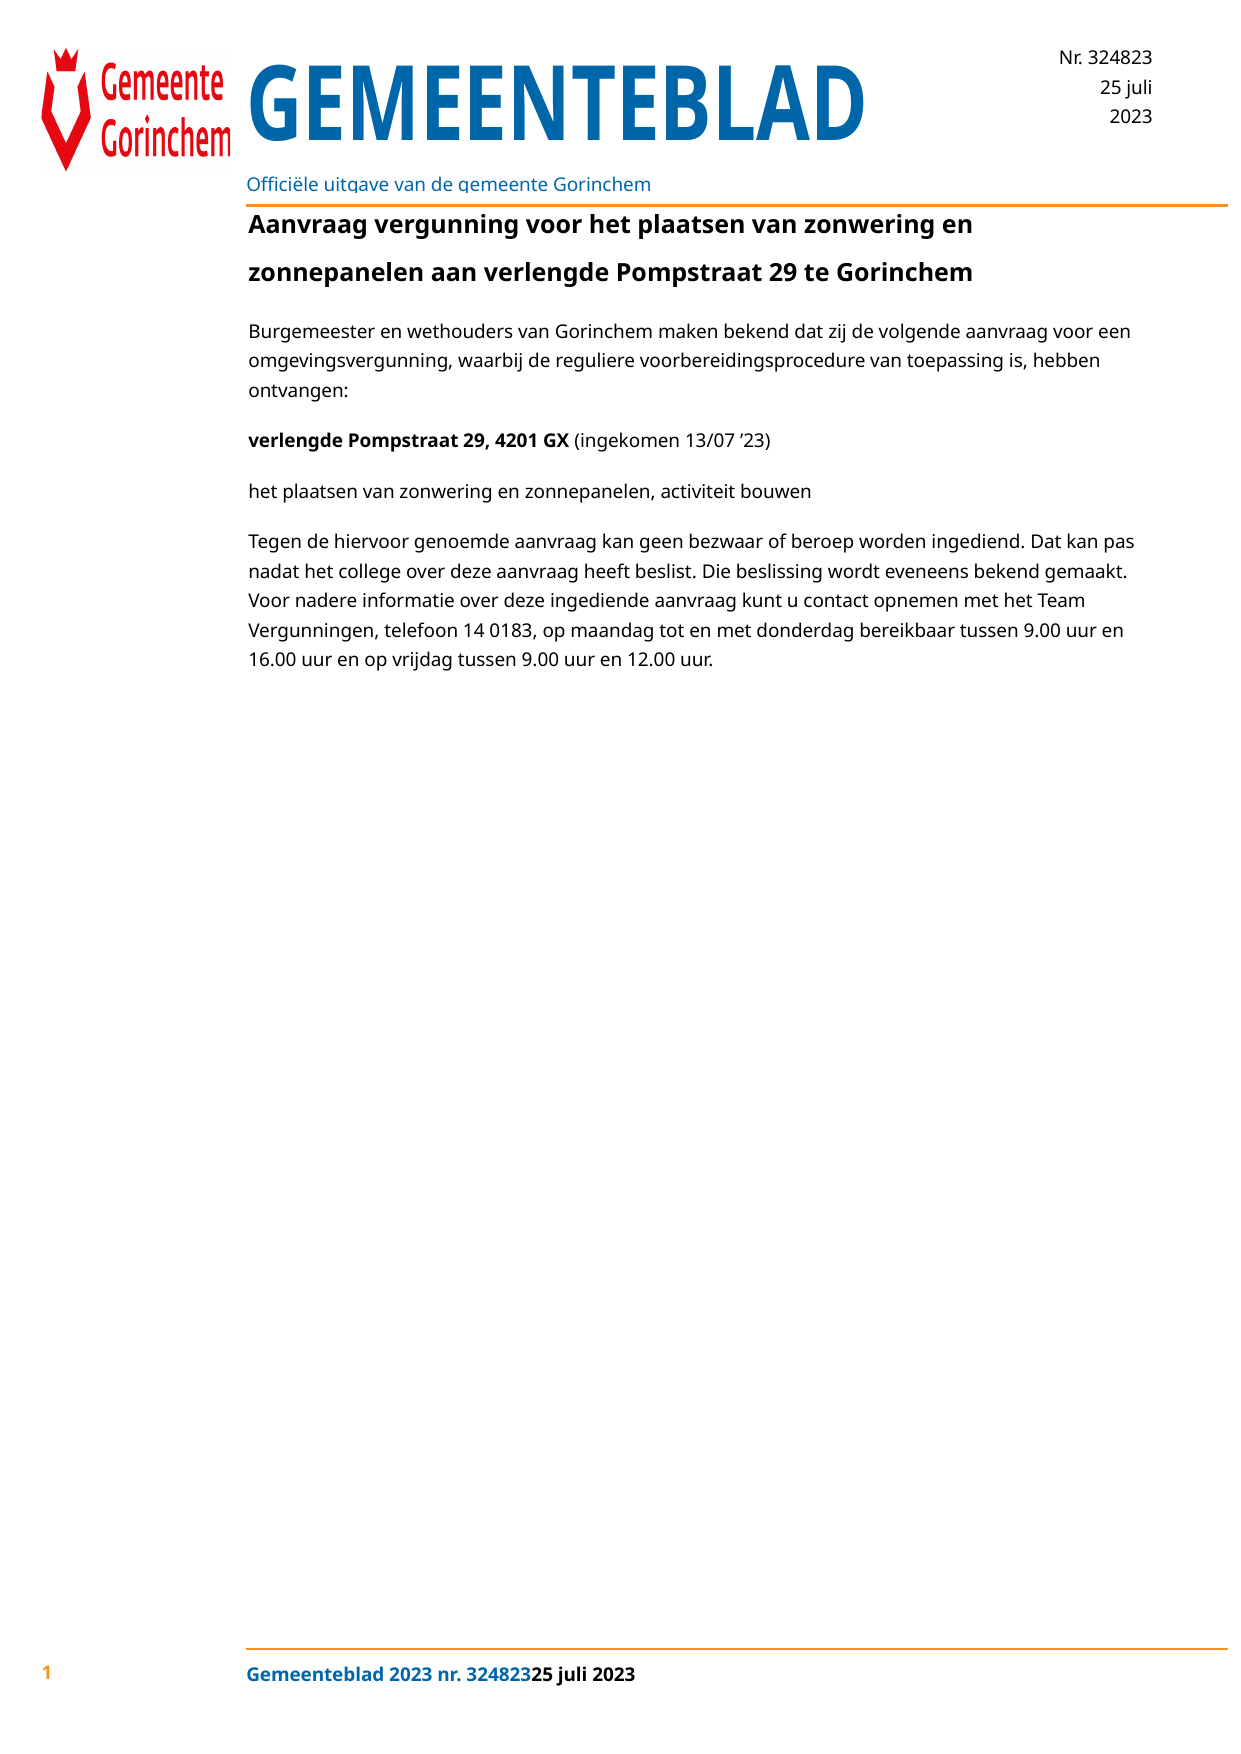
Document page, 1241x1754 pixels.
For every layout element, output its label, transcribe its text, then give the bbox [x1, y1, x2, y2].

text het plaatsen van zonwering en zonnepanelen, activiteit bouwen [248, 478, 1152, 504]
text Tegen de hiervoor genoemde aanvraag kan geen bezwaar of beroep worden ingediend. Dat kan pas nadat het college over deze aanvraag heeft beslist. Die beslissing wordt eveneens bekend gemaakt. Voor nadere informatie over deze ingediende aanvraag kunt u contact opnemen met het Team Vergunningen, telefoon 14 0183, op maandag tot en met donderdag bereikbaar tussen 9.00 uur en 16.00 uur en op vrijdag tussen 9.00 uur en 12.00 uur. [248, 528, 1152, 672]
text Burgemeester en wethouders van Gorinchem maken bekend dat zij de volgende aanvraag voor een omgevingsvergunning, waarbij de reguliere voorbereidingsprocedure van toepassing is, hebben ontvangen: [248, 318, 1152, 403]
text Aanvraag vergunning voor het plaatsen van zonwering en zonnepanelen aan verlengde Pompstraat 29 te Gorinchem [248, 207, 1152, 288]
picture [41, 47, 231, 172]
text verlengde Pompstraat 29, 4201 GX (ingekomen 13/07 ’23) [248, 427, 1152, 453]
